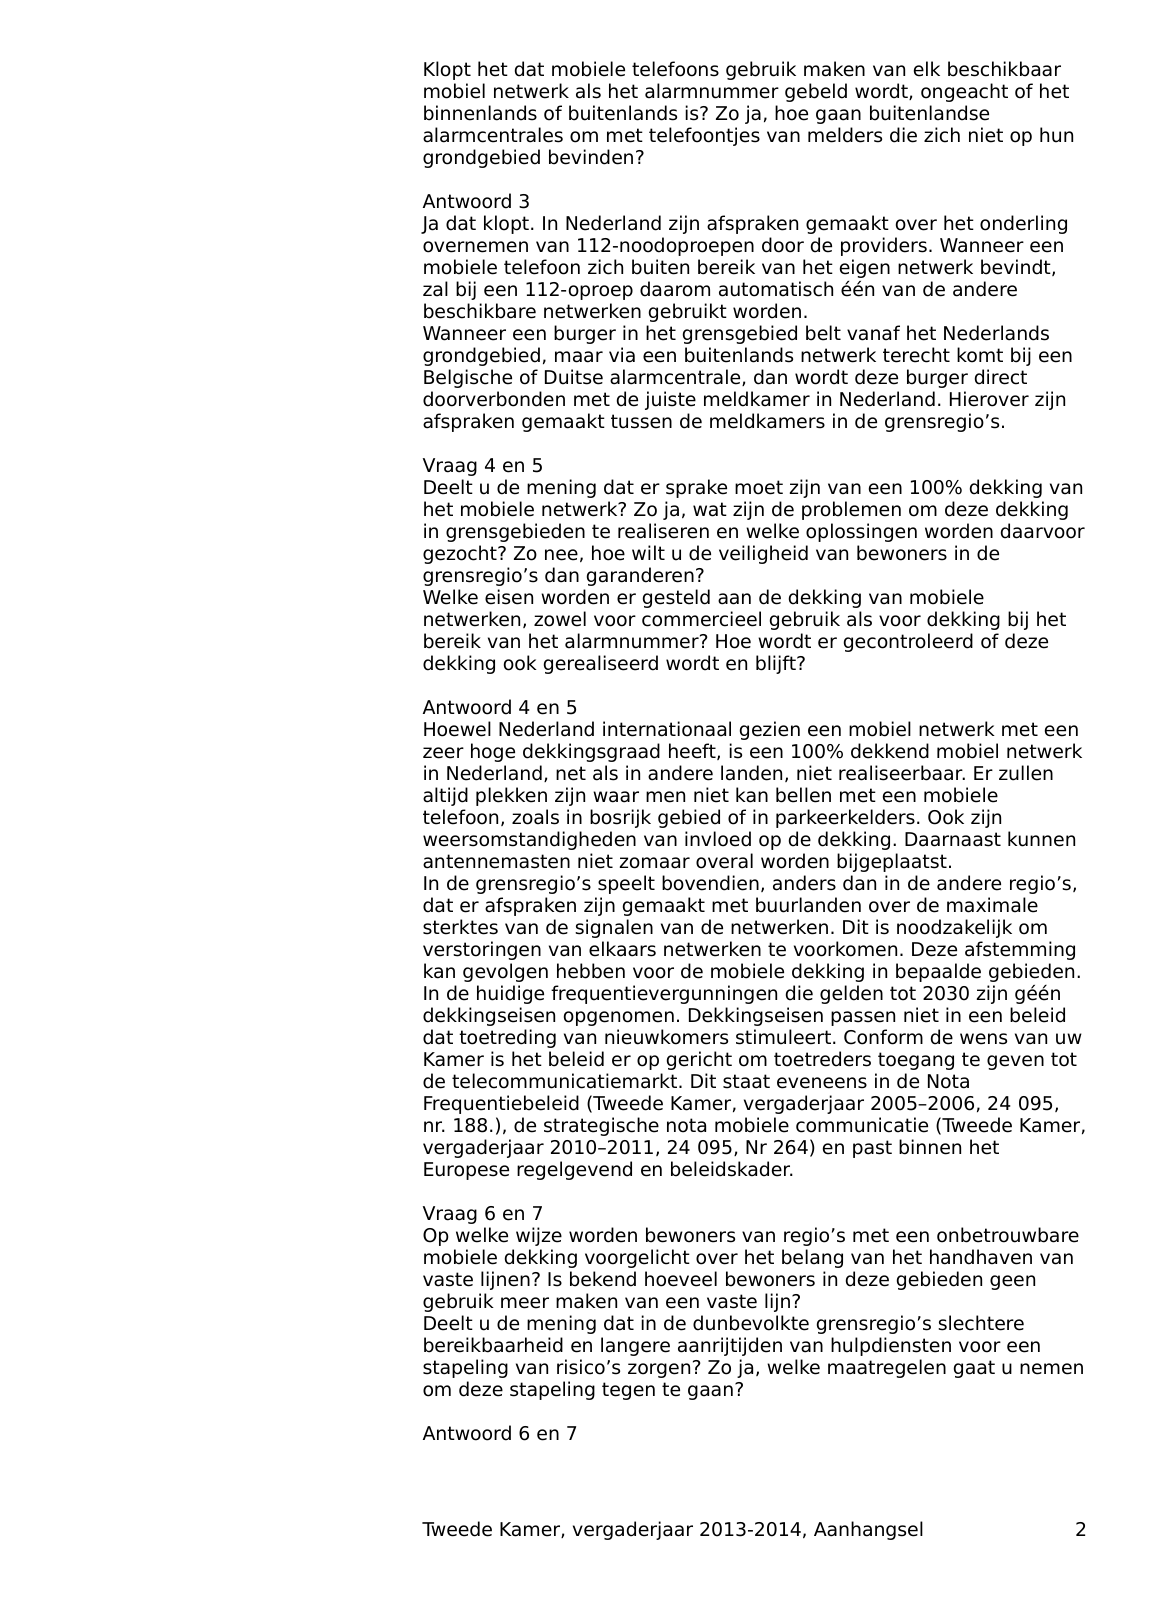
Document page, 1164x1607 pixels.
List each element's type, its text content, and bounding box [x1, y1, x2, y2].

text Deelt u de mening dat in de dunbevolkte grensregio’s slechtere bereikbaarheid en langere aanrijtijden van hulpdiensten voor een stapeling van risico’s zorgen? Zo ja, welke maatregelen gaat u nemen om deze stapeling tegen te gaan? [422, 1313, 1087, 1401]
text Welke eisen worden er gesteld aan de dekking van mobiele netwerken, zowel voor commercieel gebruik als voor dekking bij het bereik van het alarmnummer? Hoe wordt er gecontroleerd of deze dekking ook gerealiseerd wordt en blijft? [422, 587, 1087, 675]
text Vraag 6 en 7 [422, 1203, 1087, 1225]
text Ja dat klopt. In Nederland zijn afspraken gemaakt over het onderling overnemen van 112-noodoproepen door de providers. Wanneer een mobiele telefoon zich buiten bereik van het eigen netwerk bevindt, zal bij een 112-oproep daarom automatisch één van de andere beschikbare netwerken gebruikt worden. [422, 213, 1087, 323]
text In de huidige frequentievergunningen die gelden tot 2030 zijn géén dekkingseisen opgenomen. Dekkingseisen passen niet in een beleid dat toetreding van nieuwkomers stimuleert. Conform de wens van uw Kamer is het beleid er op gericht om toetreders toegang te geven tot de telecommunicatiemarkt. Dit staat eveneens in de Nota Frequentiebeleid (Tweede Kamer, vergaderjaar 2005–2006, 24 095, nr. 188.), de strategische nota mobiele communicatie (Tweede Kamer, vergaderjaar 2010–2011, 24 095, Nr 264) en past binnen het Europese regelgevend en beleidskader. [422, 983, 1087, 1181]
text Vraag 4 en 5 [422, 455, 1087, 477]
text Wanneer een burger in het grensgebied belt vanaf het Nederlands grondgebied, maar via een buitenlands netwerk terecht komt bij een Belgische of Duitse alarmcentrale, dan wordt deze burger direct doorverbonden met de juiste meldkamer in Nederland. Hierover zijn afspraken gemaakt tussen de meldkamers in de grensregio’s. [422, 323, 1087, 433]
text Antwoord 3 [422, 191, 1087, 213]
text Antwoord 4 en 5 [422, 697, 1087, 719]
text Op welke wijze worden bewoners van regio’s met een onbetrouwbare mobiele dekking voorgelicht over het belang van het handhaven van vaste lijnen? Is bekend hoeveel bewoners in deze gebieden geen gebruik meer maken van een vaste lijn? [422, 1225, 1087, 1313]
text Klopt het dat mobiele telefoons gebruik maken van elk beschikbaar mobiel netwerk als het alarmnummer gebeld wordt, ongeacht of het binnenlands of buitenlands is? Zo ja, hoe gaan buitenlandse alarmcentrales om met telefoontjes van melders die zich niet op hun grondgebied bevinden? [422, 59, 1087, 169]
text Antwoord 6 en 7 [422, 1423, 1087, 1445]
text In de grensregio’s speelt bovendien, anders dan in de andere regio’s, dat er afspraken zijn gemaakt met buurlanden over de maximale sterktes van de signalen van de netwerken. Dit is noodzakelijk om verstoringen van elkaars netwerken te voorkomen. Deze afstemming kan gevolgen hebben voor de mobiele dekking in bepaalde gebieden. [422, 873, 1087, 983]
text Hoewel Nederland internationaal gezien een mobiel netwerk met een zeer hoge dekkingsgraad heeft, is een 100% dekkend mobiel netwerk in Nederland, net als in andere landen, niet realiseerbaar. Er zullen altijd plekken zijn waar men niet kan bellen met een mobiele telefoon, zoals in bosrijk gebied of in parkeerkelders. Ook zijn weersomstandigheden van invloed op de dekking. Daarnaast kunnen antennemasten niet zomaar overal worden bijgeplaatst. [422, 719, 1087, 873]
text Deelt u de mening dat er sprake moet zijn van een 100% dekking van het mobiele netwerk? Zo ja, wat zijn de problemen om deze dekking in grensgebieden te realiseren en welke oplossingen worden daarvoor gezocht? Zo nee, hoe wilt u de veiligheid van bewoners in de grensregio’s dan garanderen? [422, 477, 1087, 587]
